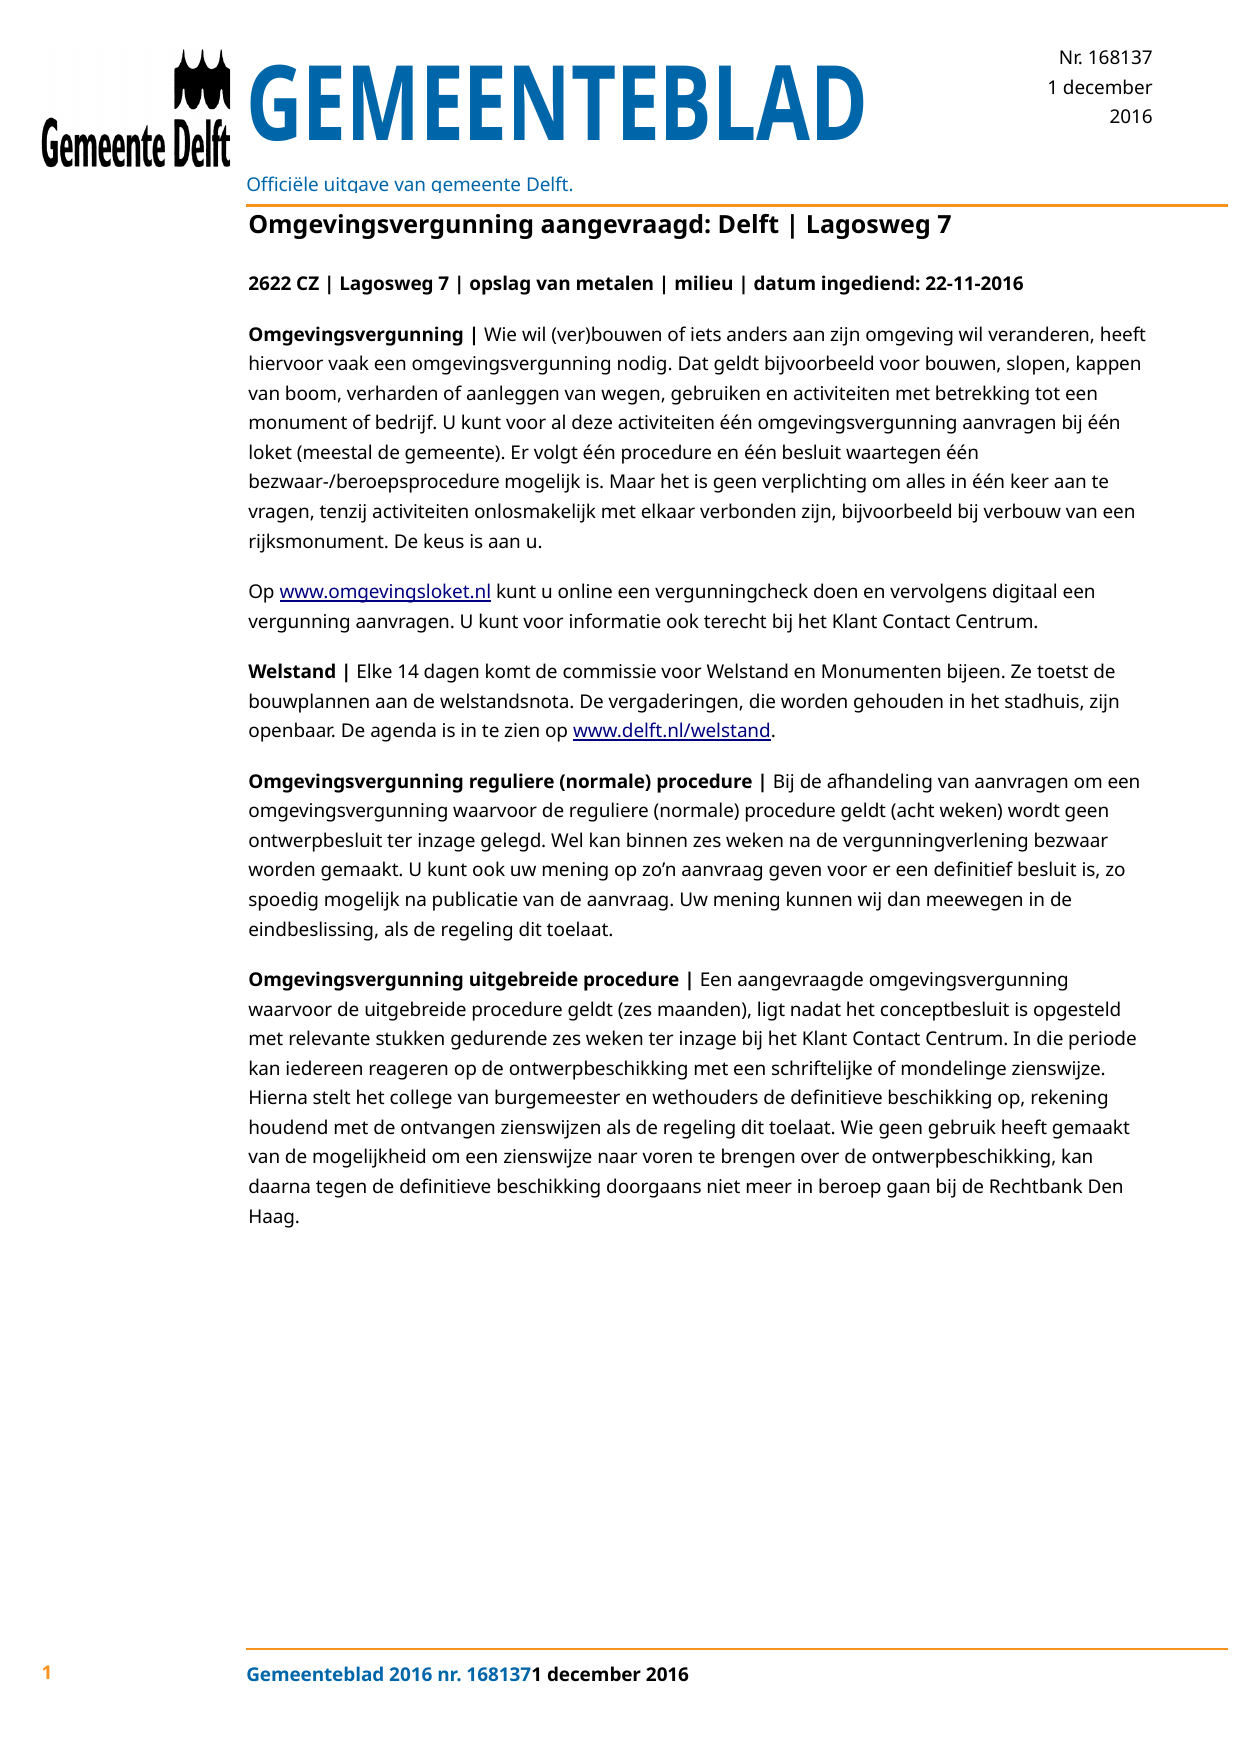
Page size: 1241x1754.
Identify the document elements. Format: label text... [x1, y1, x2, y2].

picture [41, 47, 231, 172]
text Op www.omgevingsloket.nl kunt u online een vergunningcheck doen en vervolgens digitaal een vergunning aanvragen. U kunt voor informatie ook terecht bij het Klant Contact Centrum. [248, 578, 1152, 633]
text Omgevingsvergunning | Wie wil (ver)bouwen of iets anders aan zijn omgeving wil veranderen, heeft hiervoor vaak een omgevingsvergunning nodig. Dat geldt bijvoorbeeld voor bouwen, slopen, kappen van boom, verharden of aanleggen van wegen, gebruiken en activiteiten met betrekking tot een monument of bedrijf. U kunt voor al deze activiteiten één omgevingsvergunning aanvragen bij één loket (meestal de gemeente). Er volgt één procedure en één besluit waartegen één bezwaar-/beroepsprocedure mogelijk is. Maar het is geen verplichting om alles in één keer aan te vragen, tenzij activiteiten onlosmakelijk met elkaar verbonden zijn, bijvoorbeeld bij verbouw van een rijksmonument. De keus is aan u. [248, 321, 1152, 553]
text Omgevingsvergunning reguliere (normale) procedure | Bij de afhandeling van aanvragen om een omgevingsvergunning waarvoor de reguliere (normale) procedure geldt (acht weken) wordt geen ontwerpbesluit ter inzage gelegd. Wel kan binnen zes weken na de vergunningverlening bezwaar worden gemaakt. U kunt ook uw mening op zo’n aanvraag geven voor er een definitief besluit is, zo spoedig mogelijk na publicatie van de aanvraag. Uw mening kunnen wij dan meewegen in de eindbeslissing, als de regeling dit toelaat. [248, 768, 1152, 941]
text Welstand | Elke 14 dagen komt de commissie voor Welstand en Monumenten bijeen. Ze toetst de bouwplannen aan de welstandsnota. De vergaderingen, die worden gehouden in het stadhuis, zijn openbaar. De agenda is in te zien op www.delft.nl/welstand. [248, 658, 1152, 743]
text Omgevingsvergunning aangevraagd: Delft | Lagosweg 7 [248, 207, 1152, 241]
text 2622 CZ | Lagosweg 7 | opslag van metalen | milieu | datum ingediend: 22-11-2016 [248, 270, 1152, 296]
text Omgevingsvergunning uitgebreide procedure | Een aangevraagde omgevingsvergunning waarvoor de uitgebreide procedure geldt (zes maanden), ligt nadat het conceptbesluit is opgesteld met relevante stukken gedurende zes weken ter inzage bij het Klant Contact Centrum. In die periode kan iedereen reageren op de ontwerpbeschikking met een schriftelijke of mondelinge zienswijze. Hierna stelt het college van burgemeester en wethouders de definitieve beschikking op, rekening houdend met de ontvangen zienswijzen als de regeling dit toelaat. Wie geen gebruik heeft gemaakt van de mogelijkheid om een zienswijze naar voren te brengen over de ontwerpbeschikking, kan daarna tegen de definitieve beschikking doorgaans niet meer in beroep gaan bij de Rechtbank Den Haag. [248, 966, 1152, 1228]
